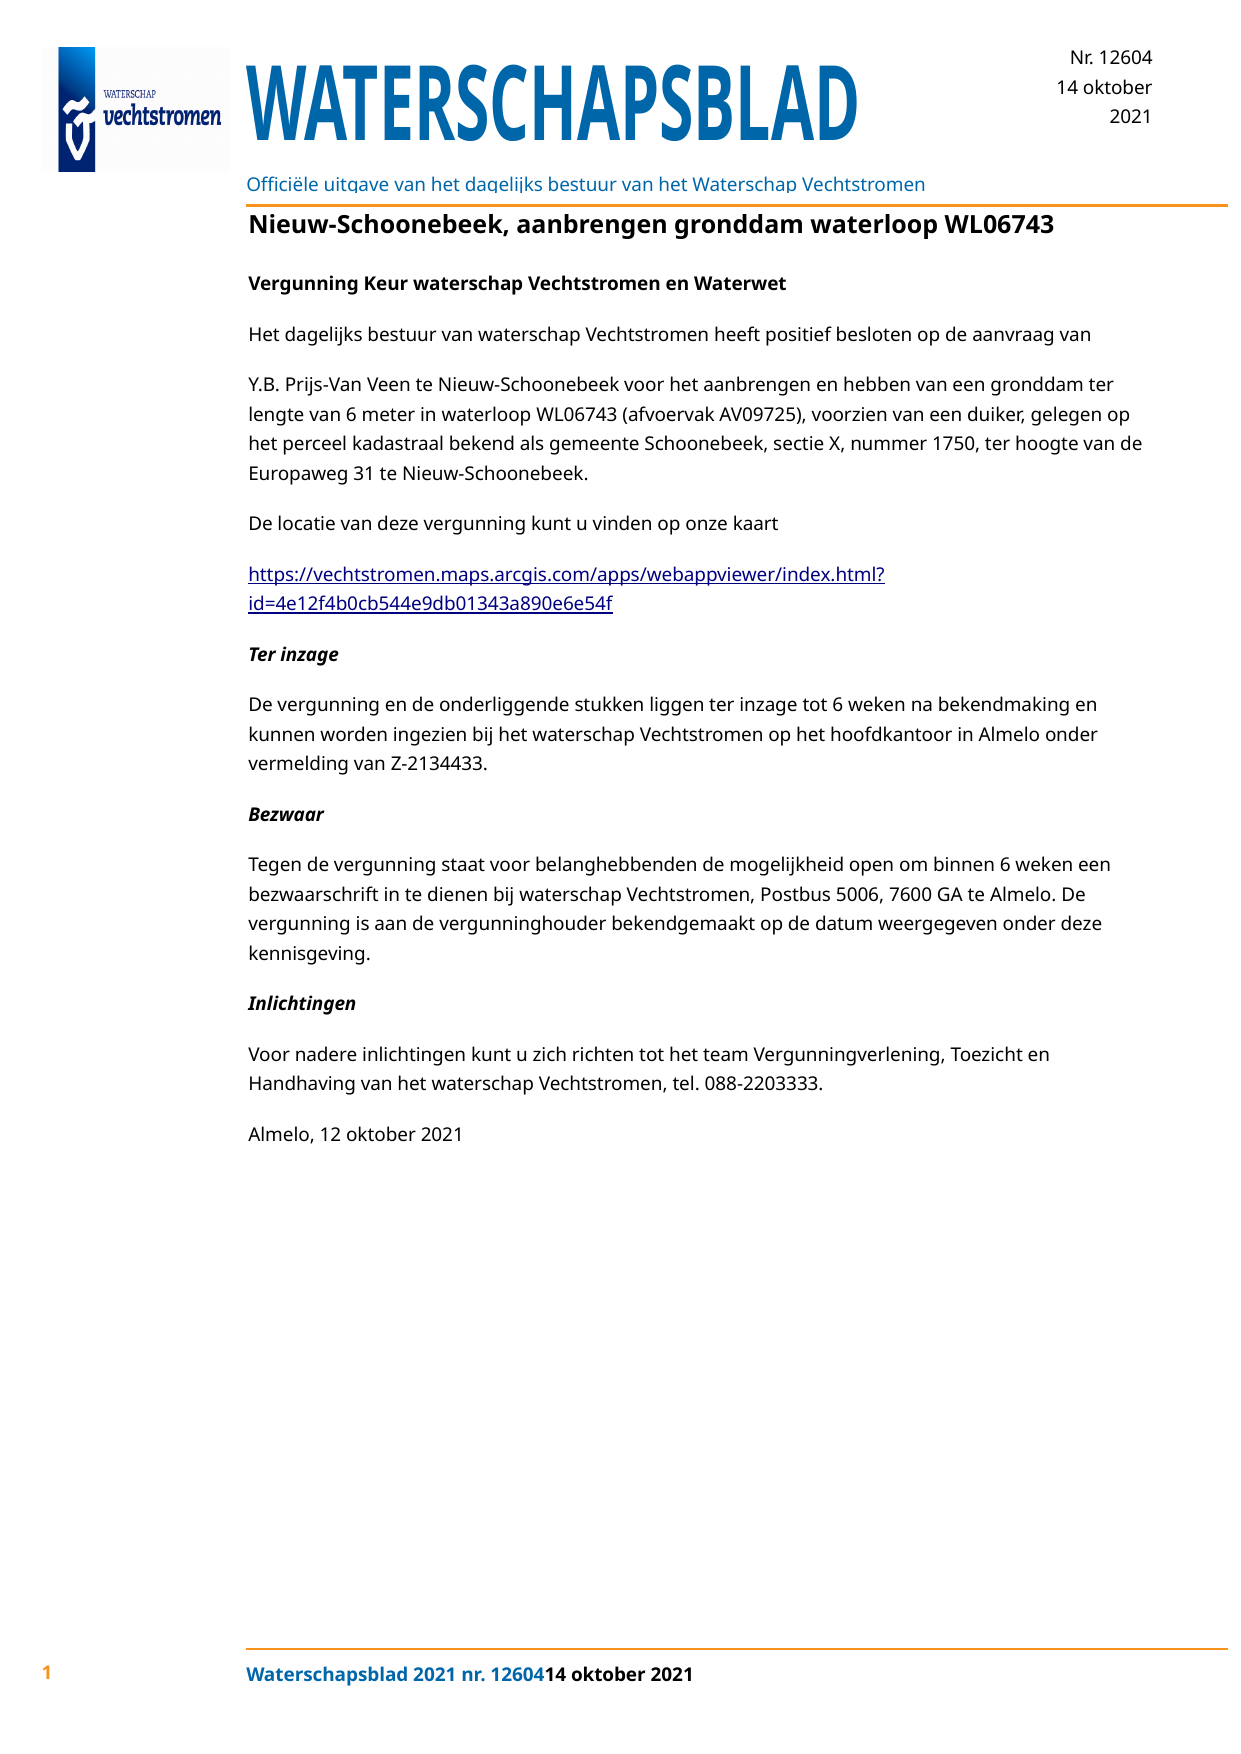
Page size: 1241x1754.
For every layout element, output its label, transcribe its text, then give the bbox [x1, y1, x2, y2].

text Y.B. Prijs-Van Veen te Nieuw-Schoonebeek voor het aanbrengen en hebben van een gronddam ter lengte van 6 meter in waterloop WL06743 (afvoervak AV09725), voorzien van een duiker, gelegen op het perceel kadastraal bekend als gemeente Schoonebeek, sectie X, nummer 1750, ter hoogte van de Europaweg 31 te Nieuw-Schoonebeek. [248, 371, 1152, 486]
text Inlichtingen [248, 990, 1152, 1016]
text Voor nadere inlichtingen kunt u zich richten tot het team Vergunningverlening, Toezicht en Handhaving van het waterschap Vechtstromen, tel. 088-2203333. [248, 1041, 1152, 1096]
text Bezwaar [248, 801, 1152, 826]
text Vergunning Keur waterschap Vechtstromen en Waterwet [248, 270, 1152, 296]
text Tegen de vergunning staat voor belanghebbenden de mogelijkheid open om binnen 6 weken een bezwaarschrift in te dienen bij waterschap Vechtstromen, Postbus 5006, 7600 GA te Almelo. De vergunning is aan de vergunninghouder bekendgemaakt op de datum weergegeven onder deze kennisgeving. [248, 851, 1152, 966]
text De locatie van deze vergunning kunt u vinden op onze kaart [248, 510, 1152, 536]
text Het dagelijks bestuur van waterschap Vechtstromen heeft positief besloten op de aanvraag van [248, 321, 1152, 346]
text De vergunning en de onderliggende stukken liggen ter inzage tot 6 weken na bekendmaking en kunnen worden ingezien bij het waterschap Vechtstromen op het hoofdkantoor in Almelo onder vermelding van Z-2134433. [248, 691, 1152, 776]
text Almelo, 12 oktober 2021 [248, 1121, 1152, 1146]
picture [41, 47, 231, 172]
text https://vechtstromen.maps.arcgis.com/apps/webappviewer/index.html?id=4e12f4b0cb544e9db01343a890e6e54f [248, 561, 1152, 616]
text Nieuw-Schoonebeek, aanbrengen gronddam waterloop WL06743 [248, 207, 1152, 241]
text Ter inzage [248, 641, 1152, 666]
